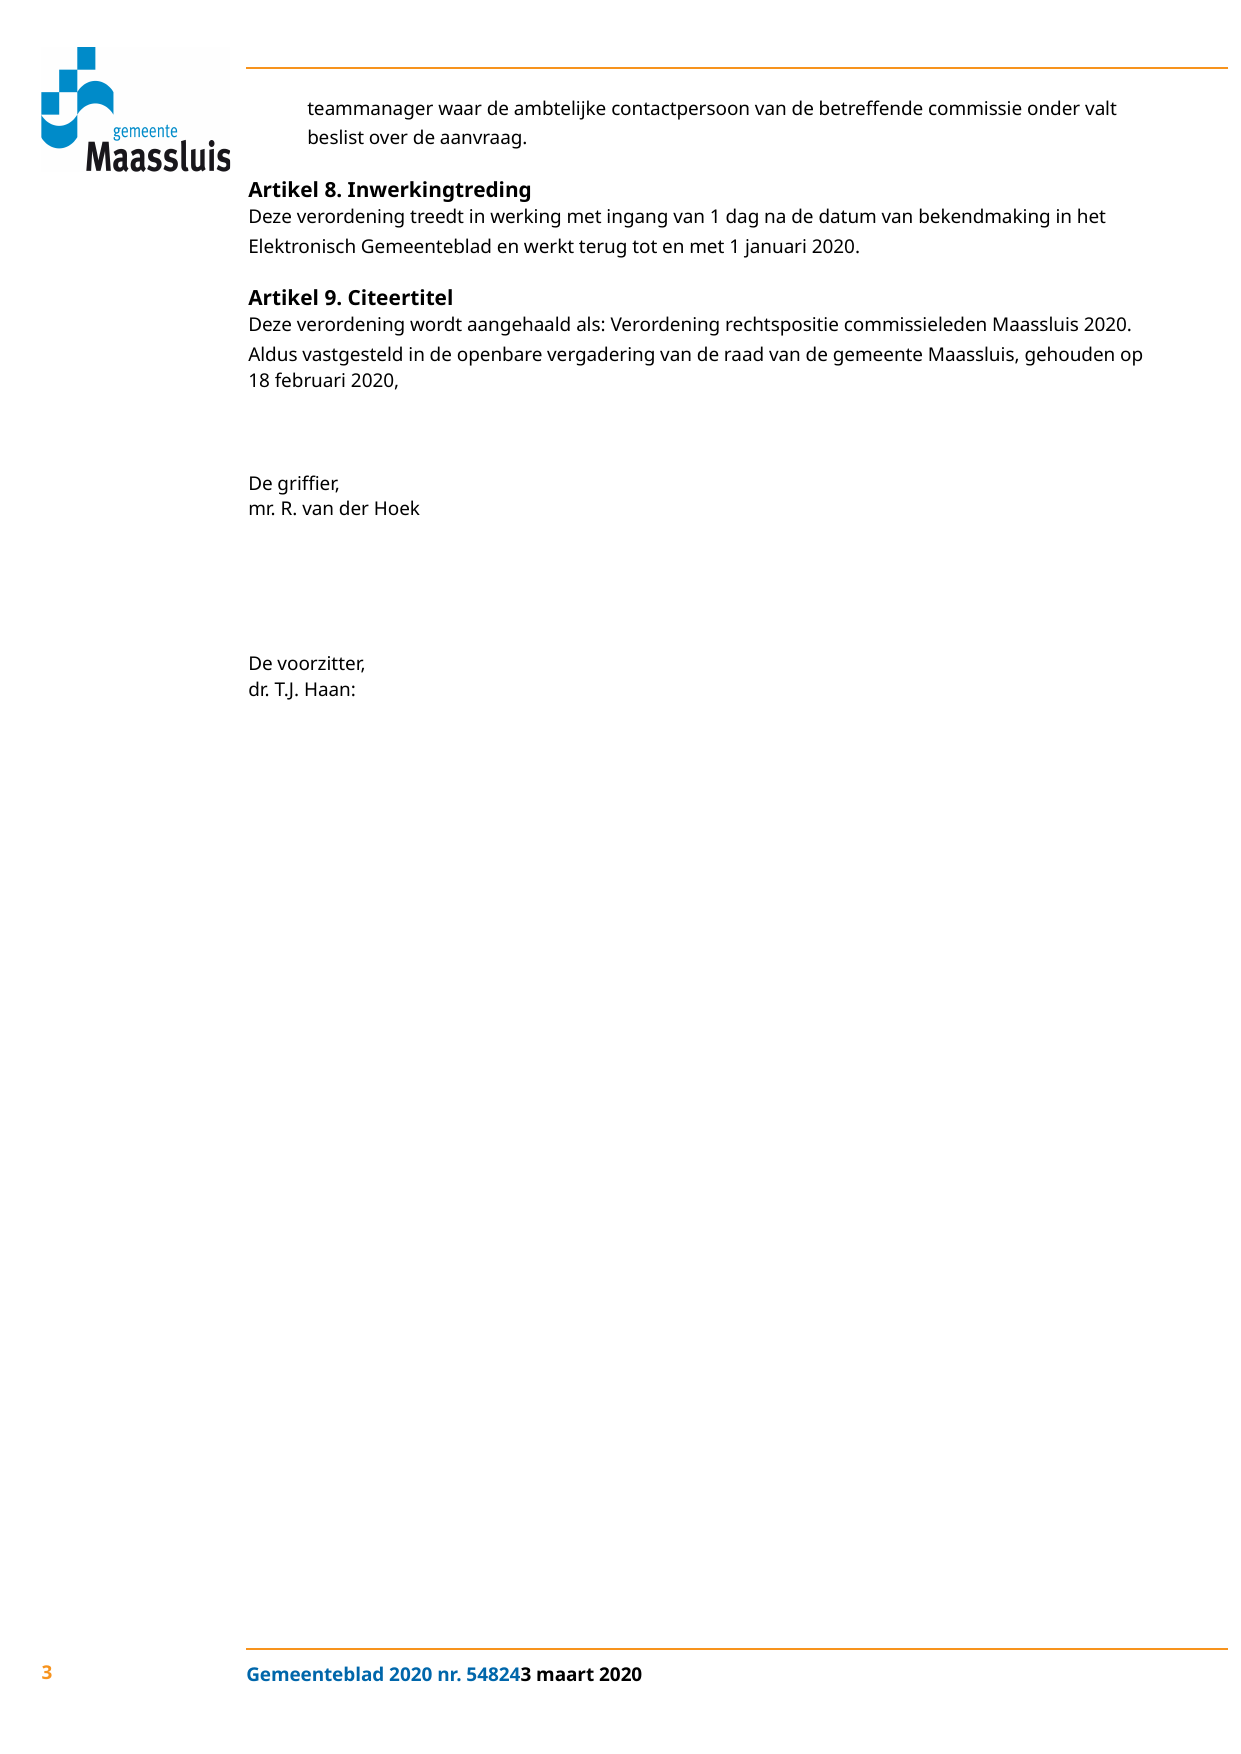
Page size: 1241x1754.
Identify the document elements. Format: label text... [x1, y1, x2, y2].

text mr. R. van der Hoek [248, 496, 1152, 521]
list teammanager waar de ambtelijke contactpersoon van de betreffende commissie onder valt beslist over de aanvraag. [248, 95, 1152, 150]
text Artikel 8. Inwerkingtreding [248, 175, 1152, 203]
picture [41, 47, 231, 172]
text Artikel 9. Citeertitel [248, 283, 1152, 312]
text Deze verordening wordt aangehaald als: Verordening rechtspositie commissieleden Maassluis 2020. [248, 312, 1152, 337]
text De voorzitter, [248, 650, 1152, 676]
text De griffier, [248, 470, 1152, 496]
text Aldus vastgesteld in de openbare vergadering van de raad van de gemeente Maassluis, gehouden op 18 februari 2020, [248, 341, 1152, 393]
text dr. T.J. Haan: [248, 676, 1152, 701]
picture [41, 47, 77, 92]
text Deze verordening treedt in werking met ingang van 1 dag na de datum van bekendmaking in het Elektronisch Gemeenteblad en werkt terug tot en met 1 januari 2020. [248, 203, 1152, 258]
